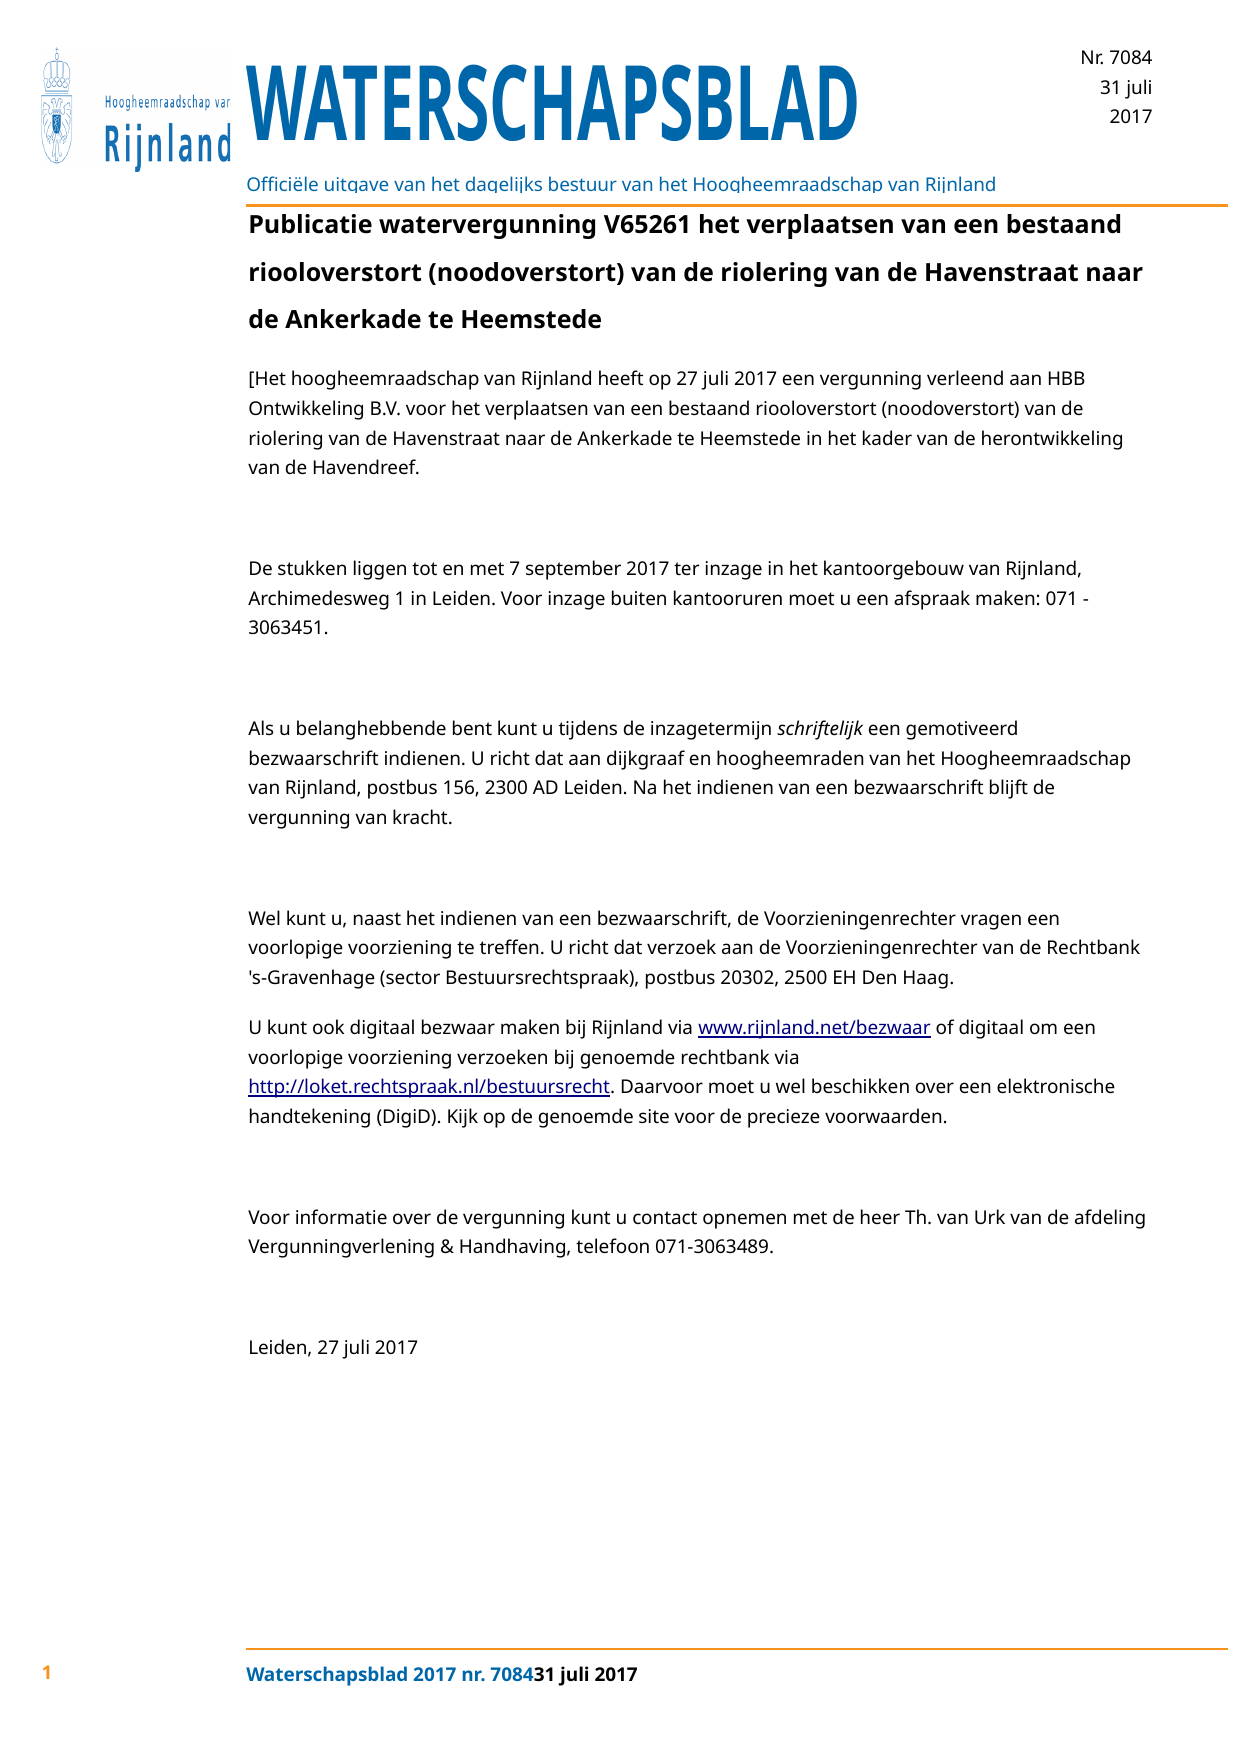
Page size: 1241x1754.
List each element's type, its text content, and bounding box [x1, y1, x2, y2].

text U kunt ook digitaal bezwaar maken bij Rijnland via www.rijnland.net/bezwaar of digitaal om een voorlopige voorziening verzoeken bij genoemde rechtbank via http://loket.rechtspraak.nl/bestuursrecht. Daarvoor moet u wel beschikken over een elektronische handtekening (DigiD). Kijk op de genoemde site voor de precieze voorwaarden. [248, 1014, 1152, 1129]
text Voor informatie over de vergunning kunt u contact opnemen met de heer Th. van Urk van de afdeling Vergunningverlening & Handhaving, telefoon 071-3063489. [248, 1204, 1152, 1259]
picture [41, 47, 231, 172]
text Wel kunt u, naast het indienen van een bezwaarschrift, de Voorzieningenrechter vragen een voorlopige voorziening te treffen. U richt dat verzoek aan de Voorzieningenrechter van de Rechtbank 's-Gravenhage (sector Bestuursrechtspraak), postbus 20302, 2500 EH Den Haag. [248, 905, 1152, 989]
text [Het hoogheemraadschap van Rijnland heeft op 27 juli 2017 een vergunning verleend aan HBB Ontwikkeling B.V. voor het verplaatsen van een bestaand riooloverstort (noodoverstort) van de riolering van de Havenstraat naar de Ankerkade te Heemstede in het kader van de herontwikkeling van de Havendreef. [248, 366, 1152, 480]
text Als u belanghebbende bent kunt u tijdens de inzagetermijn schriftelijk een gemotiveerd bezwaarschrift indienen. U richt dat aan dijkgraaf en hoogheemraden van het Hoogheemraadschap van Rijnland, postbus 156, 2300 AD Leiden. Na het indienen van een bezwaarschrift blijft de vergunning van kracht. [248, 715, 1152, 829]
text Leiden, 27 juli 2017 [248, 1334, 1152, 1360]
text De stukken liggen tot en met 7 september 2017 ter inzage in het kantoorgebouw van Rijnland, Archimedesweg 1 in Leiden. Voor inzage buiten kantooruren moet u een afspraak maken: 071 - 3063451. [248, 555, 1152, 640]
text Publicatie watervergunning V65261 het verplaatsen van een bestaand riooloverstort (noodoverstort) van de riolering van de Havenstraat naar de Ankerkade te Heemstede [248, 207, 1152, 336]
